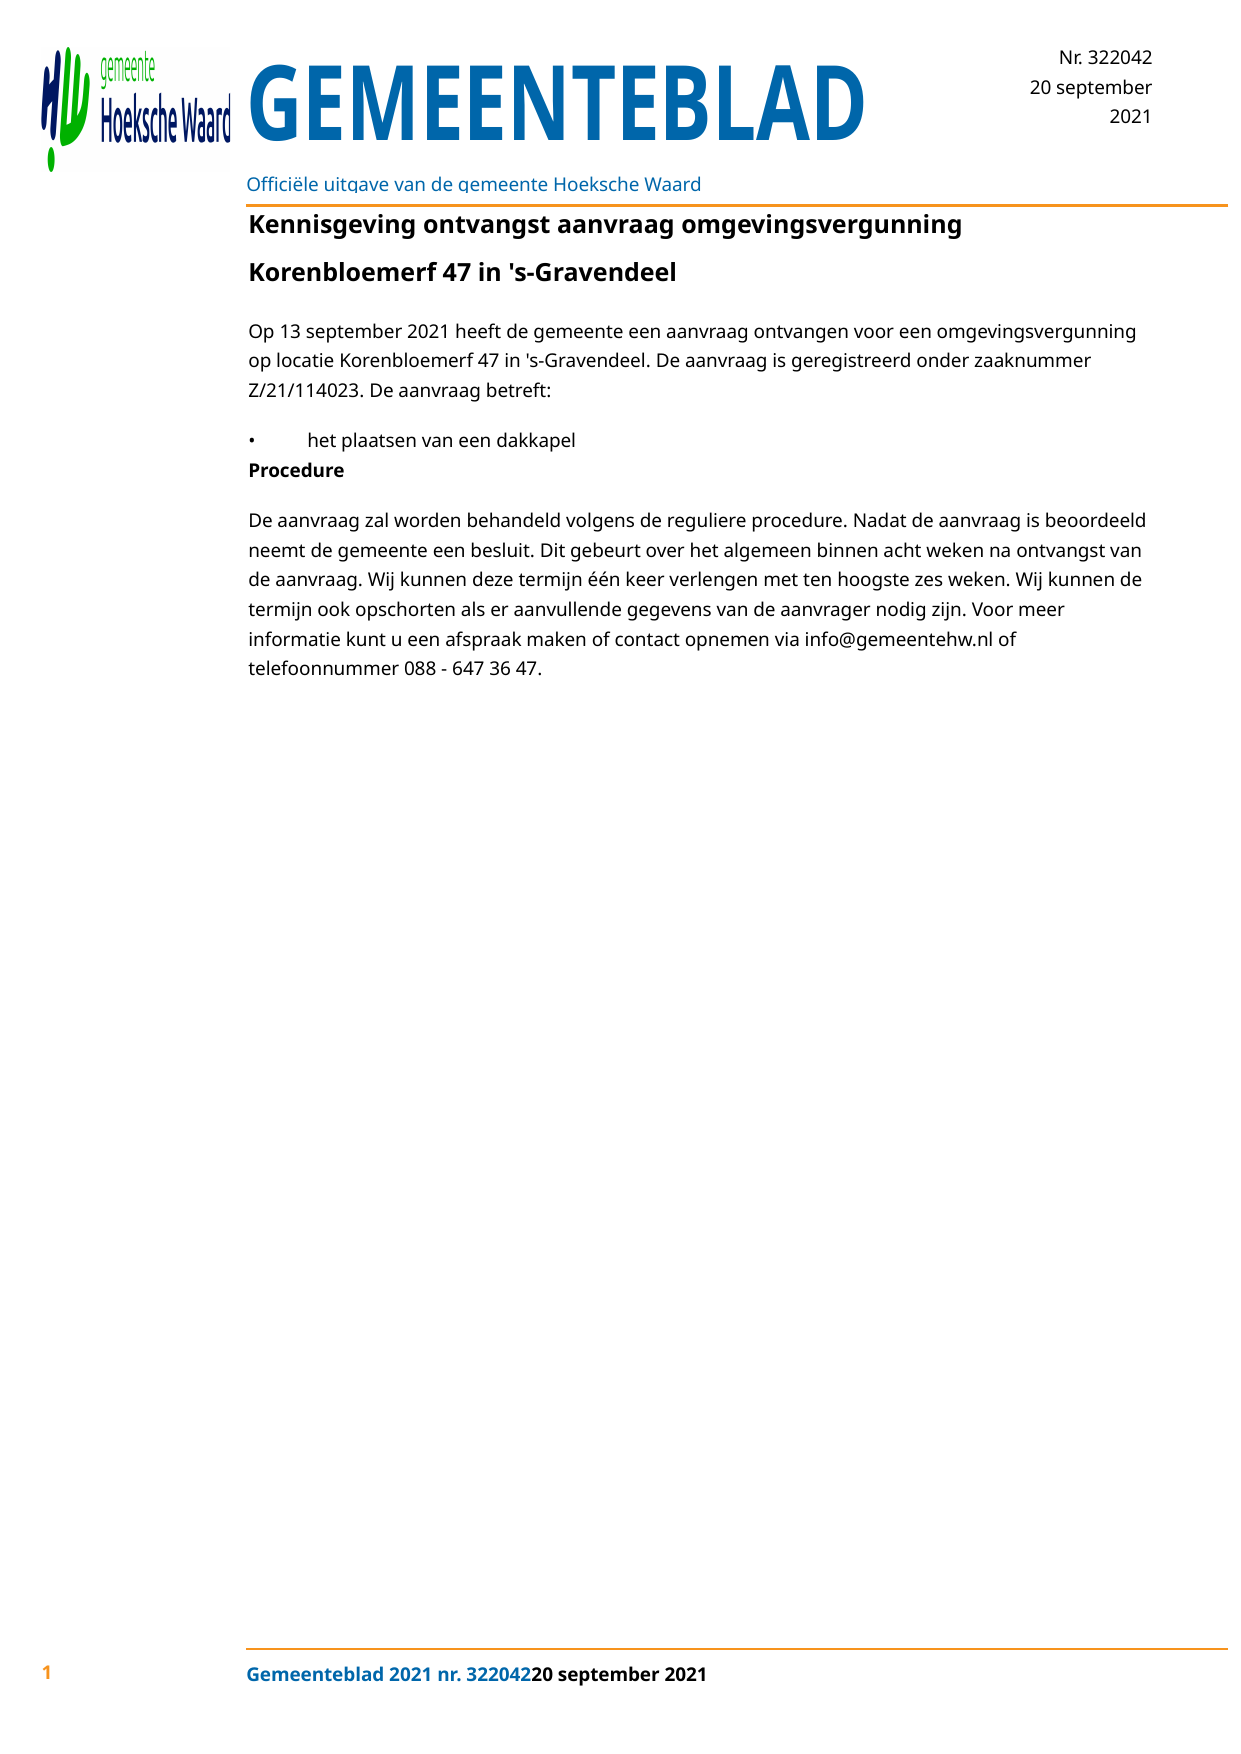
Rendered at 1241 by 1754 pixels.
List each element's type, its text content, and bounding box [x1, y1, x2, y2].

picture [41, 47, 231, 172]
text De aanvraag zal worden behandeld volgens de reguliere procedure. Nadat de aanvraag is beoordeeld neemt de gemeente een besluit. Dit gebeurt over het algemeen binnen acht weken na ontvangst van de aanvraag. Wij kunnen deze termijn één keer verlengen met ten hoogste zes weken. Wij kunnen de termijn ook opschorten als er aanvullende gegevens van de aanvrager nodig zijn. Voor meer informatie kunt u een afspraak maken of contact opnemen via info@gemeentehw.nl of telefoonnummer 088 - 647 36 47. [248, 507, 1152, 681]
text Procedure [248, 457, 1152, 483]
text Kennisgeving ontvangst aanvraag omgevingsvergunning Korenbloemerf 47 in 's-Gravendeel [248, 207, 1152, 288]
list het plaatsen van een dakkapel [248, 427, 1152, 453]
text Op 13 september 2021 heeft de gemeente een aanvraag ontvangen voor een omgevingsvergunning op locatie Korenbloemerf 47 in 's-Gravendeel. De aanvraag is geregistreerd onder zaaknummer Z/21/114023. De aanvraag betreft: [248, 318, 1152, 403]
